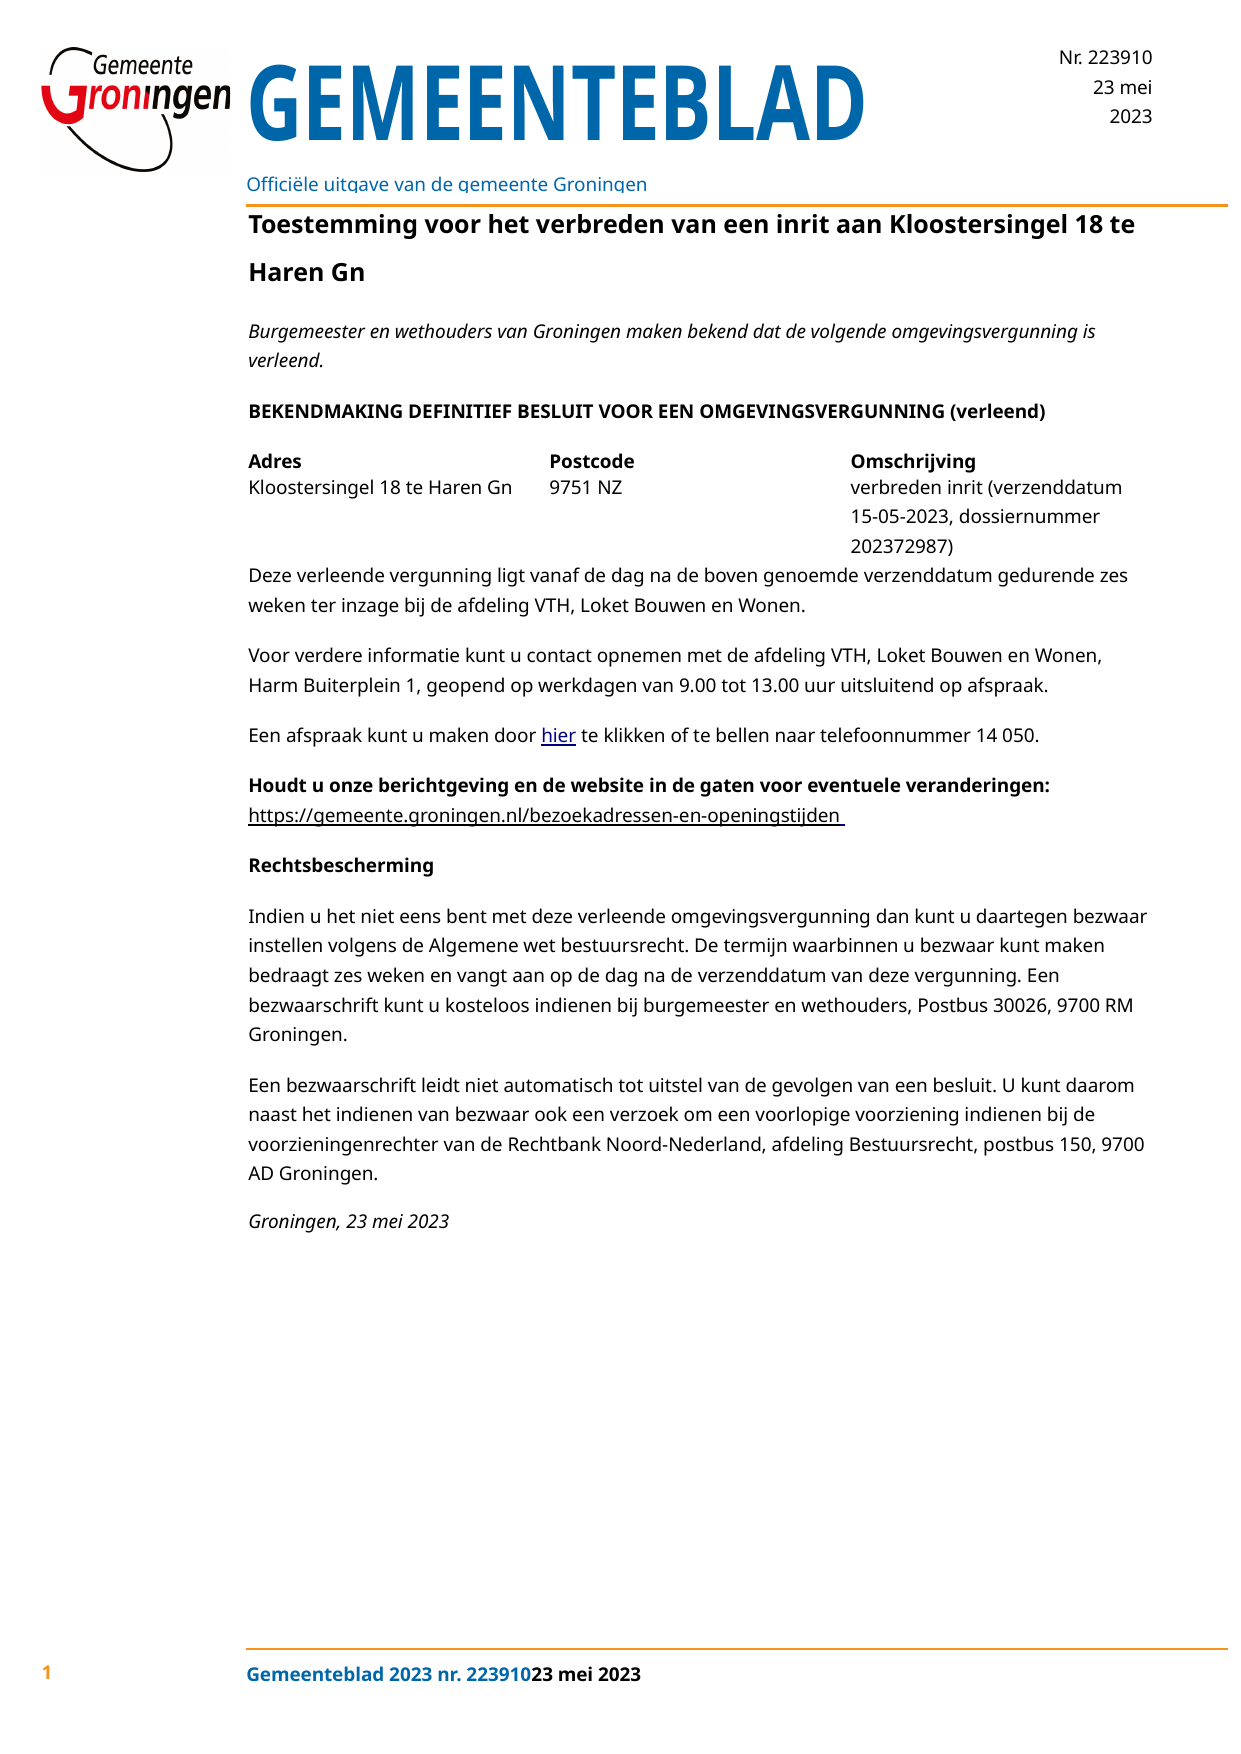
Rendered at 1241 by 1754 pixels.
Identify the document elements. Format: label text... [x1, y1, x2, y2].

table_header Adres [248, 449, 549, 474]
text Een afspraak kunt u maken door hier te klikken of te bellen naar telefoonnummer 14 050. [248, 722, 1152, 748]
table_cell 9751 NZ [549, 474, 850, 559]
text Een bezwaarschrift leidt niet automatisch tot uitstel van de gevolgen van een besluit. U kunt daarom naast het indienen van bezwaar ook een verzoek om een voorlopige voorziening indienen bij de voorzieningenrechter van de Rechtbank Noord-Nederland, afdeling Bestuursrecht, postbus 150, 9700 AD Groningen. [248, 1072, 1152, 1186]
text Voor verdere informatie kunt u contact opnemen met de afdeling VTH, Loket Bouwen en Wonen, Harm Buiterplein 1, geopend op werkdagen van 9.00 tot 13.00 uur uitsluitend op afspraak. [248, 642, 1152, 698]
table_header Omschrijving [850, 449, 1152, 474]
text Deze verleende vergunning ligt vanaf de dag na de boven genoemde verzenddatum gedurende zes weken ter inzage bij de afdeling VTH, Loket Bouwen en Wonen. [248, 562, 1152, 618]
text BEKENDMAKING DEFINITIEF BESLUIT VOOR EEN OMGEVINGSVERGUNNING (verleend) [248, 398, 1152, 424]
text Indien u het niet eens bent met deze verleende omgevingsvergunning dan kunt u daartegen bezwaar instellen volgens de Algemene wet bestuursrecht. De termijn waarbinnen u bezwaar kunt maken bedraagt zes weken en vangt aan op de dag na de verzenddatum van deze vergunning. Een bezwaarschrift kunt u kosteloos indienen bij burgemeester en wethouders, Postbus 30026, 9700 RM Groningen. [248, 903, 1152, 1047]
table_cell verbreden inrit (verzenddatum 15-05-2023, dossiernummer 202372987) [850, 474, 1152, 559]
text Houdt u onze berichtgeving en de website in de gaten voor eventuele veranderingen: https://gemeente.groningen.nl/bezoekadressen-en-openingstijden [248, 773, 1152, 828]
text Rechtsbescherming [248, 853, 1152, 878]
text Groningen, 23 mei 2023 [248, 1208, 1152, 1234]
text Burgemeester en wethouders van Groningen maken bekend dat de volgende omgevingsvergunning is verleend. [248, 318, 1152, 373]
table_cell Kloostersingel 18 te Haren Gn [248, 474, 549, 559]
text Toestemming voor het verbreden van een inrit aan Kloostersingel 18 te Haren Gn [248, 207, 1152, 288]
picture [41, 47, 231, 172]
table_header Postcode [549, 449, 850, 474]
